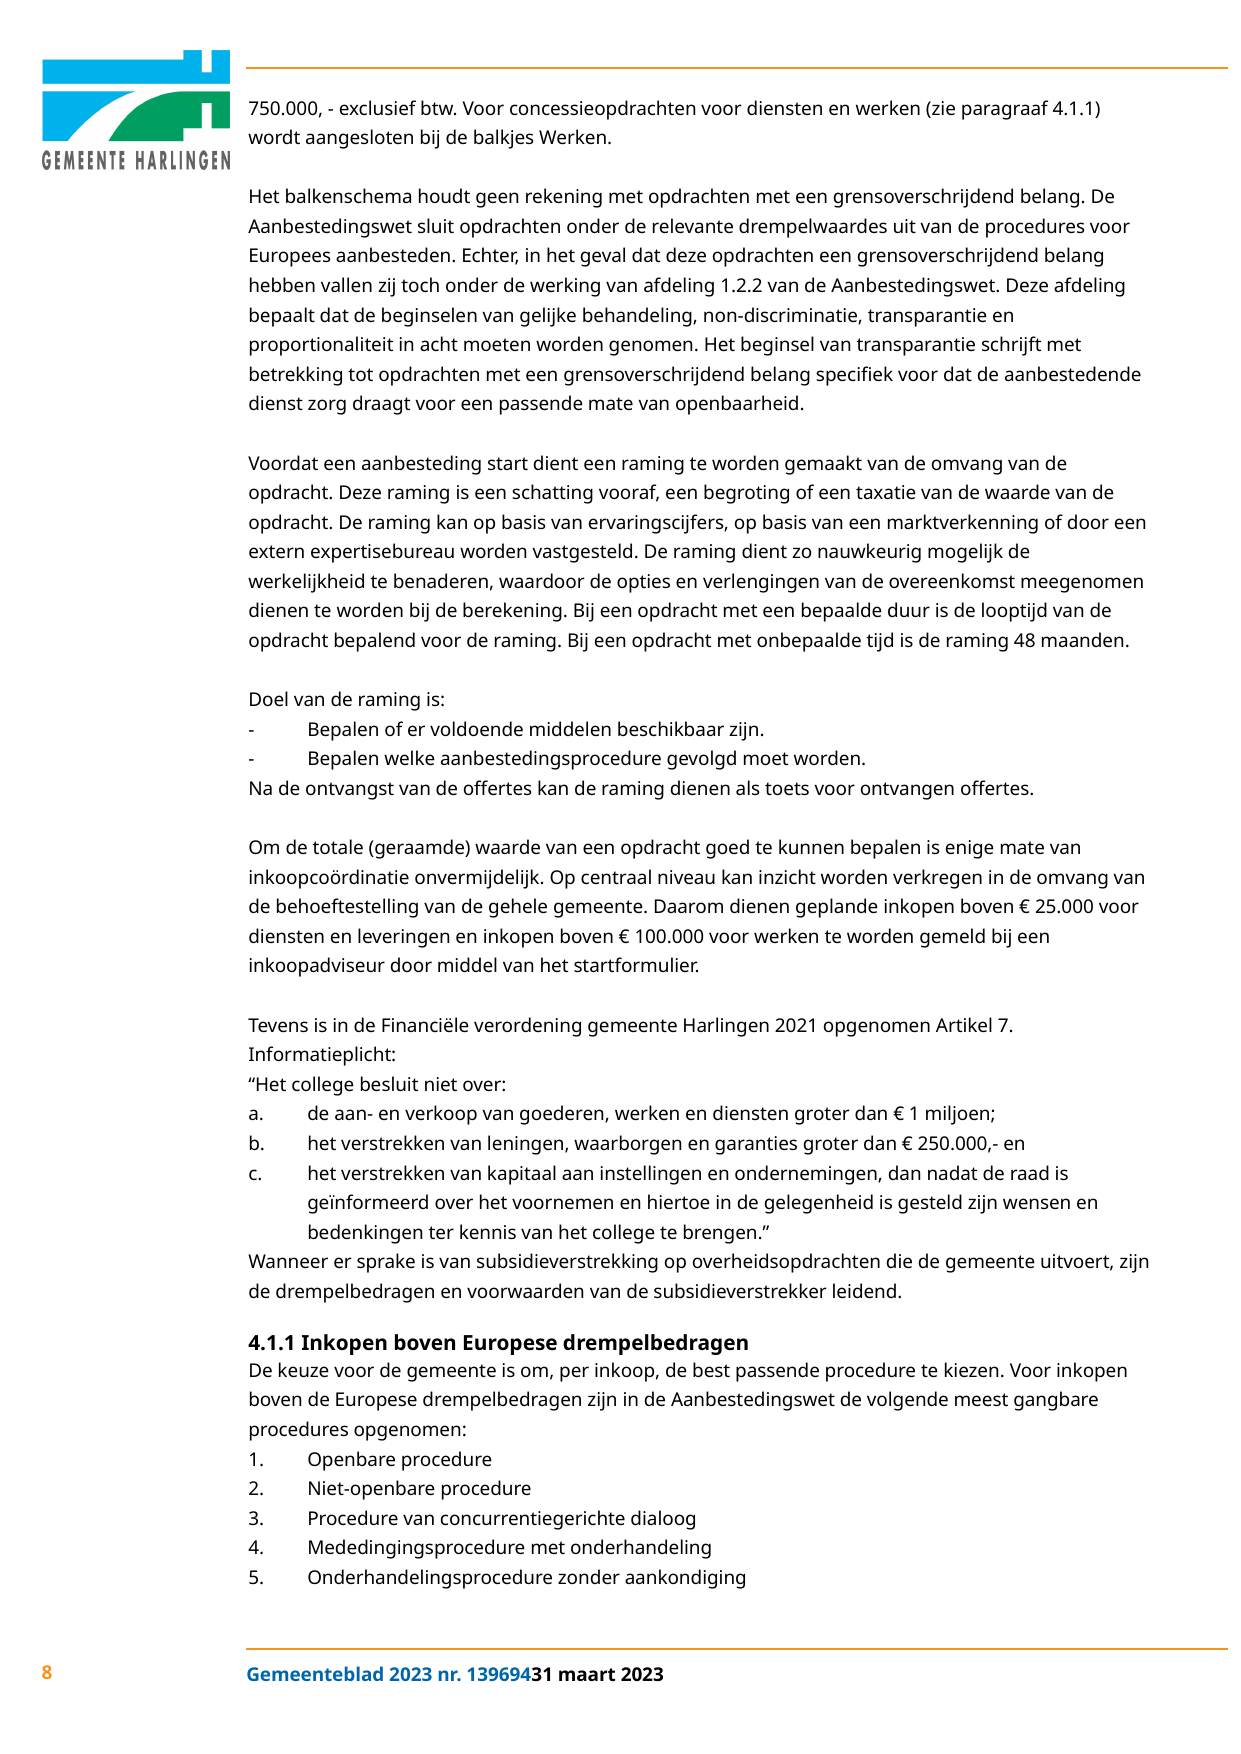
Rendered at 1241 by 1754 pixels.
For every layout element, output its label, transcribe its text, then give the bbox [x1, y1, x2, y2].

list Bepalen welke aanbestedingsprocedure gevolgd moet worden. [248, 746, 1152, 771]
list Openbare procedure [248, 1446, 1152, 1471]
list Procedure van concurrentiegerichte dialoog [248, 1505, 1152, 1531]
text Het balkenschema houdt geen rekening met opdrachten met een grensoverschrijdend belang. De Aanbestedingswet sluit opdrachten onder de relevante drempelwaardes uit van de procedures voor Europees aanbesteden. Echter, in het geval dat deze opdrachten een grensoverschrijdend belang hebben vallen zij toch onder de werking van afdeling 1.2.2 van de Aanbestedingswet. Deze afdeling bepaalt dat de beginselen van gelijke behandeling, non-discriminatie, transparantie en proportionaliteit in acht moeten worden genomen. Het beginsel van transparantie schrijft met betrekking tot opdrachten met een grensoverschrijdend belang specifiek voor dat de aanbestedende dienst zorg draagt voor een passende mate van openbaarheid. [248, 183, 1152, 416]
list het verstrekken van leningen, waarborgen en garanties groter dan € 250.000,- en [248, 1130, 1152, 1156]
list de aan- en verkoop van goederen, werken en diensten groter dan € 1 miljoen; [248, 1101, 1152, 1126]
text Doel van de raming is: [248, 686, 1152, 712]
text “Het college besluit niet over: [248, 1071, 1152, 1097]
text Voordat een aanbesteding start dient een raming te worden gemaakt van de omvang van de opdracht. Deze raming is een schatting vooraf, een begroting of een taxatie van de waarde van de opdracht. De raming kan op basis van ervaringscijfers, op basis van een marktverkenning of door een extern expertisebureau worden vastgesteld. De raming dient zo nauwkeurig mogelijk de werkelijkheid te benaderen, waardoor de opties en verlengingen van de overeenkomst meegenomen dienen te worden bij de berekening. Bij een opdracht met een bepaalde duur is de looptijd van de opdracht bepalend voor de raming. Bij een opdracht met onbepaalde tijd is de raming 48 maanden. [248, 450, 1152, 653]
list Bepalen of er voldoende middelen beschikbaar zijn. [248, 716, 1152, 742]
text Tevens is in de Financiële verordening gemeente Harlingen 2021 opgenomen Artikel 7. Informatieplicht: [248, 1012, 1152, 1067]
list Niet-openbare procedure [248, 1475, 1152, 1501]
text 4.1.1 Inkopen boven Europese drempelbedragen [248, 1328, 1152, 1357]
text Na de ontvangst van de offertes kan de raming dienen als toets voor ontvangen offertes. [248, 775, 1152, 801]
list Mededingingsprocedure met onderhandeling [248, 1534, 1152, 1560]
text Wanneer er sprake is van subsidieverstrekking op overheidsopdrachten die de gemeente uitvoert, zijn de drempelbedragen en voorwaarden van de subsidieverstrekker leidend. [248, 1248, 1152, 1304]
text De keuze voor de gemeente is om, per inkoop, de best passende procedure te kiezen. Voor inkopen boven de Europese drempelbedragen zijn in de Aanbestedingswet de volgende meest gangbare procedures opgenomen: [248, 1357, 1152, 1442]
text 750.000, - exclusief btw. Voor concessieopdrachten voor diensten en werken (zie paragraaf 4.1.1) wordt aangesloten bij de balkjes Werken. [248, 95, 1152, 150]
text Om de totale (geraamde) waarde van een opdracht goed te kunnen bepalen is enige mate van inkoopcoördinatie onvermijdelijk. Op centraal niveau kan inzicht worden verkregen in de omvang van de behoeftestelling van de gehele gemeente. Daarom dienen geplande inkopen boven € 25.000 voor diensten en leveringen en inkopen boven € 100.000 voor werken te worden gemeld bij een inkoopadviseur door middel van het startformulier. [248, 834, 1152, 978]
list Onderhandelingsprocedure zonder aankondiging [248, 1564, 1152, 1590]
list het verstrekken van kapitaal aan instellingen en ondernemingen, dan nadat de raad is geïnformeerd over het voornemen en hiertoe in de gelegenheid is gesteld zijn wensen en bedenkingen ter kennis van het college te brengen.” [248, 1160, 1152, 1245]
picture [41, 47, 231, 172]
